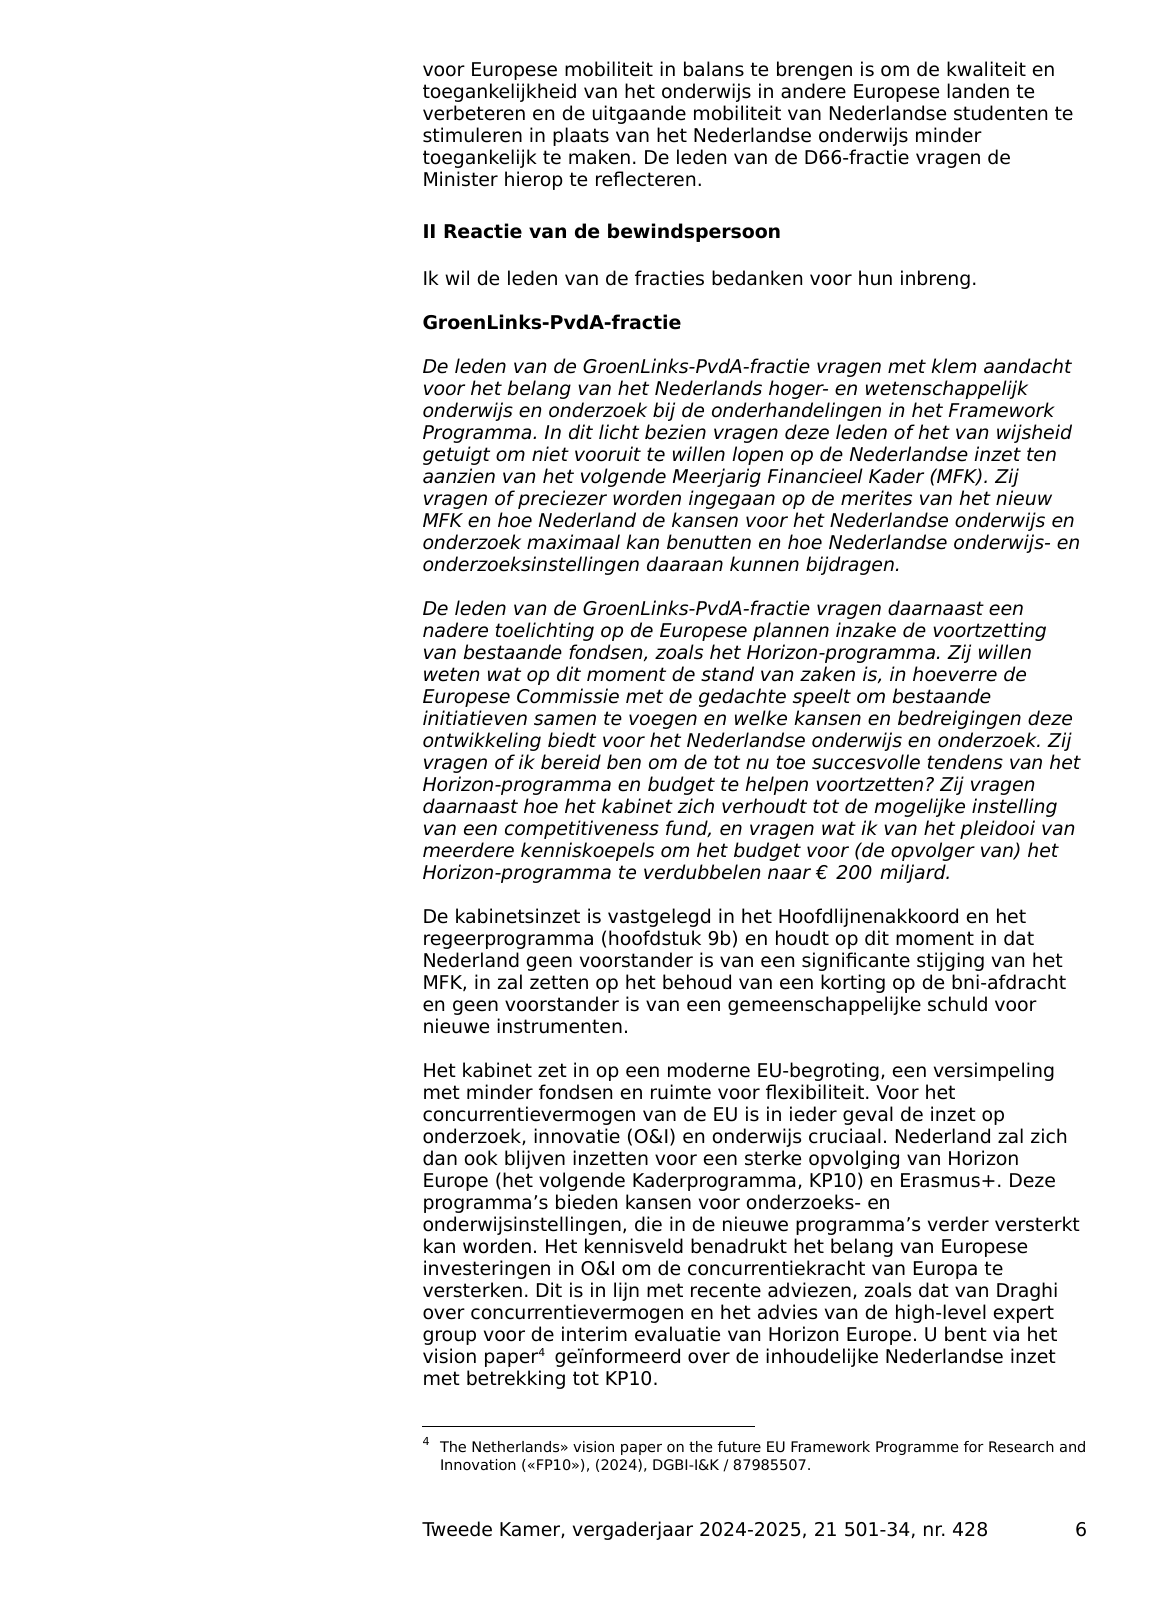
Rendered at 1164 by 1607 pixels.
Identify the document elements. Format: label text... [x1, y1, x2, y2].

text De kabinetsinzet is vastgelegd in het Hoofdlijnenakkoord en het regeerprogramma (hoofdstuk 9b) en houdt op dit moment in dat Nederland geen voorstander is van een significante stijging van het MFK, in zal zetten op het behoud van een korting op de bni-afdracht en geen voorstander is van een gemeenschappelijke schuld voor nieuwe instrumenten. [422, 906, 1087, 1038]
text Ik wil de leden van de fracties bedanken voor hun inbreng. [422, 268, 1087, 290]
text voor Europese mobiliteit in balans te brengen is om de kwaliteit en toegankelijkheid van het onderwijs in andere Europese landen te verbeteren en de uitgaande mobiliteit van Nederlandse studenten te stimuleren in plaats van het Nederlandse onderwijs minder toegankelijk te maken. De leden van de D66-fractie vragen de Minister hierop te reflecteren. [422, 59, 1087, 191]
text De leden van de GroenLinks-PvdA-fractie vragen daarnaast een nadere toelichting op de Europese plannen inzake de voortzetting van bestaande fondsen, zoals het Horizon-programma. Zij willen weten wat op dit moment de stand van zaken is, in hoeverre de Europese Commissie met de gedachte speelt om bestaande initiatieven samen te voegen en welke kansen en bedreigingen deze ontwikkeling biedt voor het Nederlandse onderwijs en onderzoek. Zij vragen of ik bereid ben om de tot nu toe succesvolle tendens van het Horizon-programma en budget te helpen voortzetten? Zij vragen daarnaast hoe het kabinet zich verhoudt tot de mogelijke instelling van een competitiveness fund, en vragen wat ik van het pleidooi van meerdere kenniskoepels om het budget voor (de opvolger van) het Horizon-programma te verdubbelen naar € 200 miljard. [422, 598, 1087, 884]
text De leden van de GroenLinks-PvdA-fractie vragen met klem aandacht voor het belang van het Nederlands hoger- en wetenschappelijk onderwijs en onderzoek bij de onderhandelingen in het Framework Programma. In dit licht bezien vragen deze leden of het van wijsheid getuigt om niet vooruit te willen lopen op de Nederlandse inzet ten aanzien van het volgende Meerjarig Financieel Kader (MFK). Zij vragen of preciezer worden ingegaan op de merites van het nieuw MFK en hoe Nederland de kansen voor het Nederlandse onderwijs en onderzoek maximaal kan benutten en hoe Nederlandse onderwijs- en onderzoeksinstellingen daaraan kunnen bijdragen. [422, 356, 1087, 576]
subtitle II Reactie van de bewindspersoon [422, 221, 1087, 243]
text Het kabinet zet in op een moderne EU-begroting, een versimpeling met minder fondsen en ruimte voor flexibiliteit. Voor het concurrentievermogen van de EU is in ieder geval de inzet op onderzoek, innovatie (O&I) en onderwijs cruciaal. Nederland zal zich dan ook blijven inzetten voor een sterke opvolging van Horizon Europe (het volgende Kaderprogramma, KP10) en Erasmus+. Deze programma’s bieden kansen voor onderzoeks- en onderwijsinstellingen, die in de nieuwe programma’s verder versterkt kan worden. Het kennisveld benadrukt het belang van Europese investeringen in O&I om de concurrentiekracht van Europa te versterken. Dit is in lijn met recente adviezen, zoals dat van Draghi over concurrentievermogen en het advies van de high-level expert group voor de interim evaluatie van Horizon Europe. U bent via het vision paper geïnformeerd over de inhoudelijke Nederlandse inzet met betrekking tot KP10. [422, 1060, 1087, 1390]
subtitle GroenLinks-PvdA-fractie [422, 312, 1087, 334]
text The Netherlands» vision paper on the future EU Framework Programme for Research and Innovation («FP10»), (2024), DGBI-I&K / 87985507. [422, 1435, 1087, 1474]
